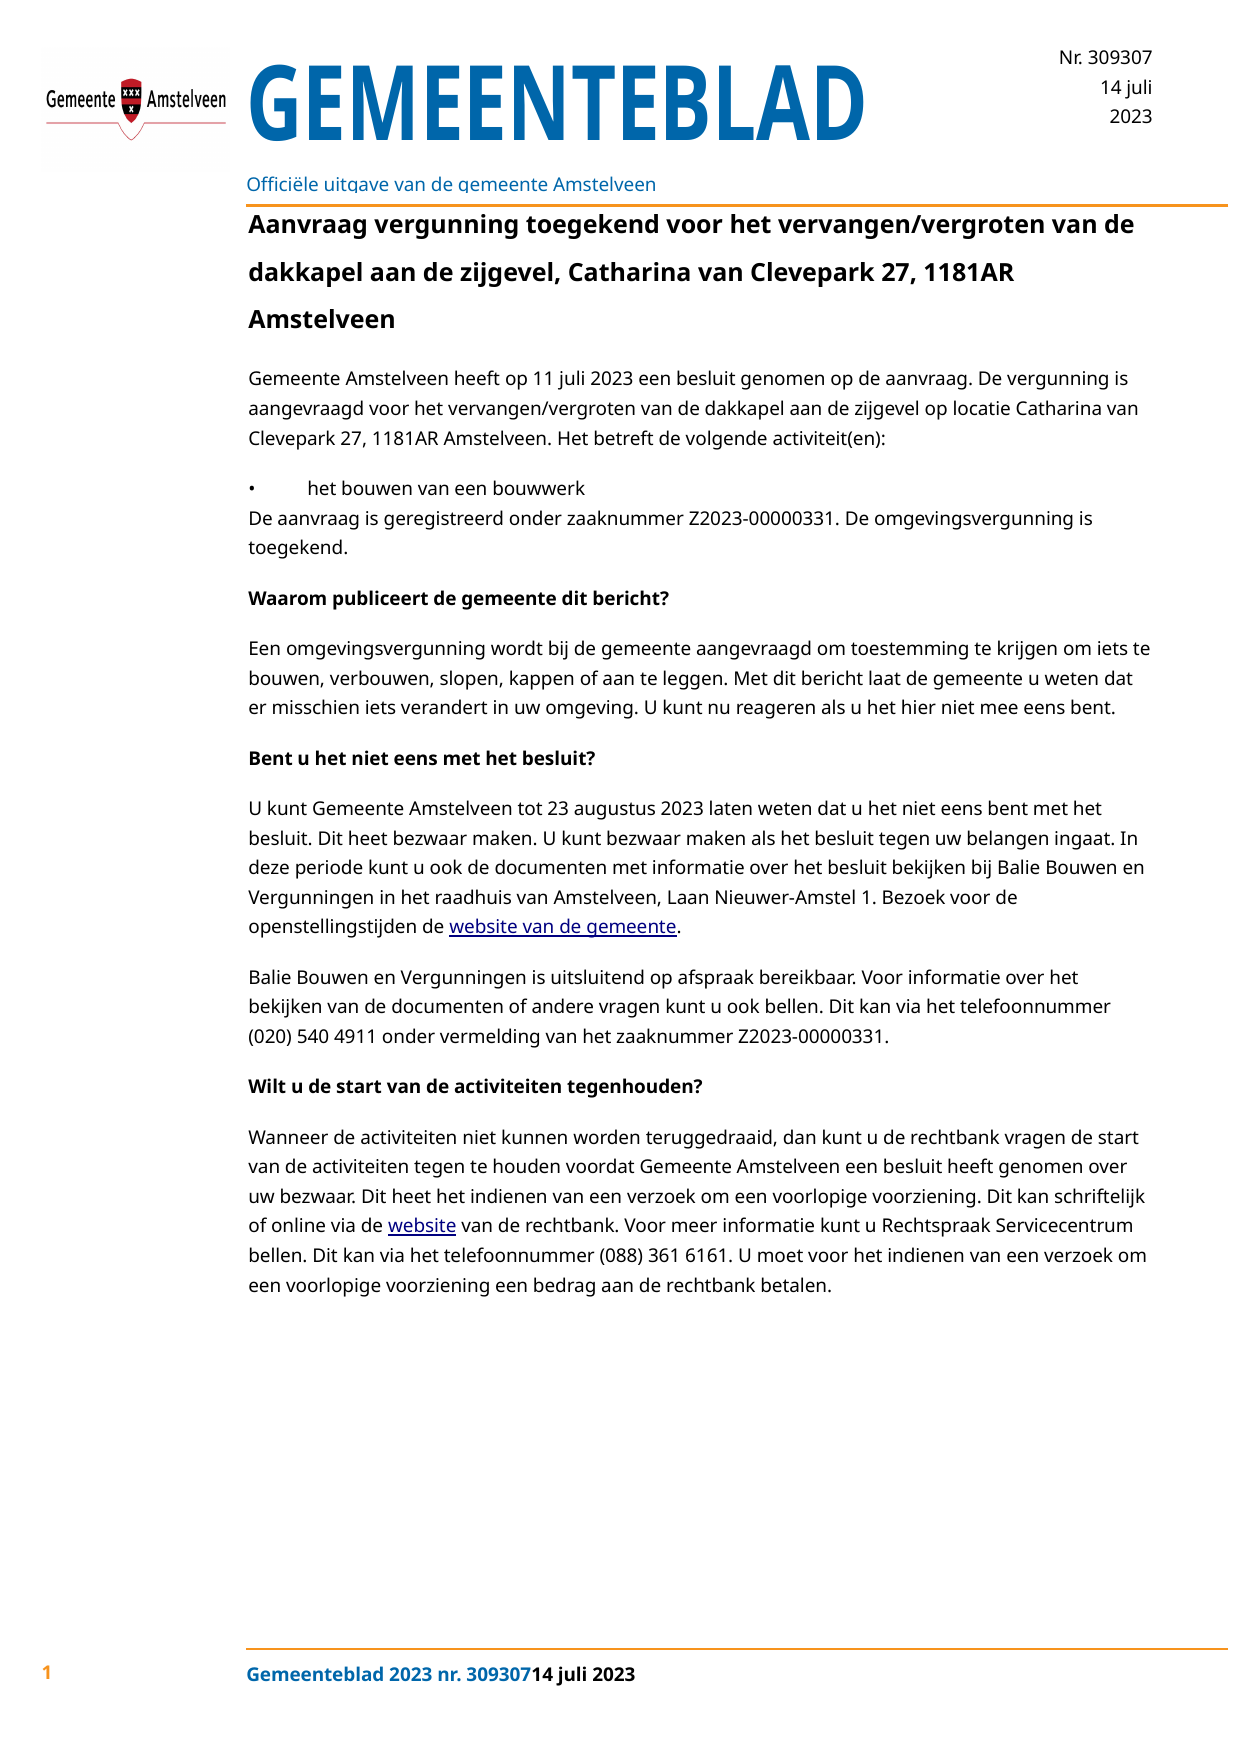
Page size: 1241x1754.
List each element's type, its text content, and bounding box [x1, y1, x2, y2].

text Bent u het niet eens met het besluit? [248, 745, 1152, 770]
text Wanneer de activiteiten niet kunnen worden teruggedraaid, dan kunt u de rechtbank vragen de start van de activiteiten tegen te houden voordat Gemeente Amstelveen een besluit heeft genomen over uw bezwaar. Dit heet het indienen van een verzoek om een voorlopige voorziening. Dit kan schriftelijk of online via de website van de rechtbank. Voor meer informatie kunt u Rechtspraak Servicecentrum bellen. Dit kan via het telefoonnummer (088) 361 6161. U moet voor het indienen van een verzoek om een voorlopige voorziening een bedrag aan de rechtbank betalen. [248, 1124, 1152, 1297]
text U kunt Gemeente Amstelveen tot 23 augustus 2023 laten weten dat u het niet eens bent met het besluit. Dit heet bezwaar maken. U kunt bezwaar maken als het besluit tegen uw belangen ingaat. In deze periode kunt u ook de documenten met informatie over het besluit bekijken bij Balie Bouwen en Vergunningen in het raadhuis van Amstelveen, Laan Nieuwer-Amstel 1. Bezoek voor de openstellingstijden de website van de gemeente. [248, 795, 1152, 939]
text Aanvraag vergunning toegekend voor het vervangen/vergroten van de dakkapel aan de zijgevel, Catharina van Clevepark 27, 1181AR Amstelveen [248, 207, 1152, 336]
picture [41, 47, 231, 172]
list het bouwen van een bouwwerk [248, 475, 1152, 501]
text Balie Bouwen en Vergunningen is uitsluitend op afspraak bereikbaar. Voor informatie over het bekijken van de documenten of andere vragen kunt u ook bellen. Dit kan via het telefoonnummer (020) 540 4911 onder vermelding van het zaaknummer Z2023-00000331. [248, 964, 1152, 1049]
text Wilt u de start van de activiteiten tegenhouden? [248, 1073, 1152, 1099]
text Gemeente Amstelveen heeft op 11 juli 2023 een besluit genomen op de aanvraag. De vergunning is aangevraagd voor het vervangen/vergroten van de dakkapel aan de zijgevel op locatie Catharina van Clevepark 27, 1181AR Amstelveen. Het betreft de volgende activiteit(en): [248, 366, 1152, 450]
text Waarom publiceert de gemeente dit bericht? [248, 585, 1152, 610]
text De aanvraag is geregistreerd onder zaaknummer Z2023-00000331. De omgevingsvergunning is toegekend. [248, 505, 1152, 560]
text Een omgevingsvergunning wordt bij de gemeente aangevraagd om toestemming te krijgen om iets te bouwen, verbouwen, slopen, kappen of aan te leggen. Met dit bericht laat de gemeente u weten dat er misschien iets verandert in uw omgeving. U kunt nu reageren als u het hier niet mee eens bent. [248, 635, 1152, 720]
